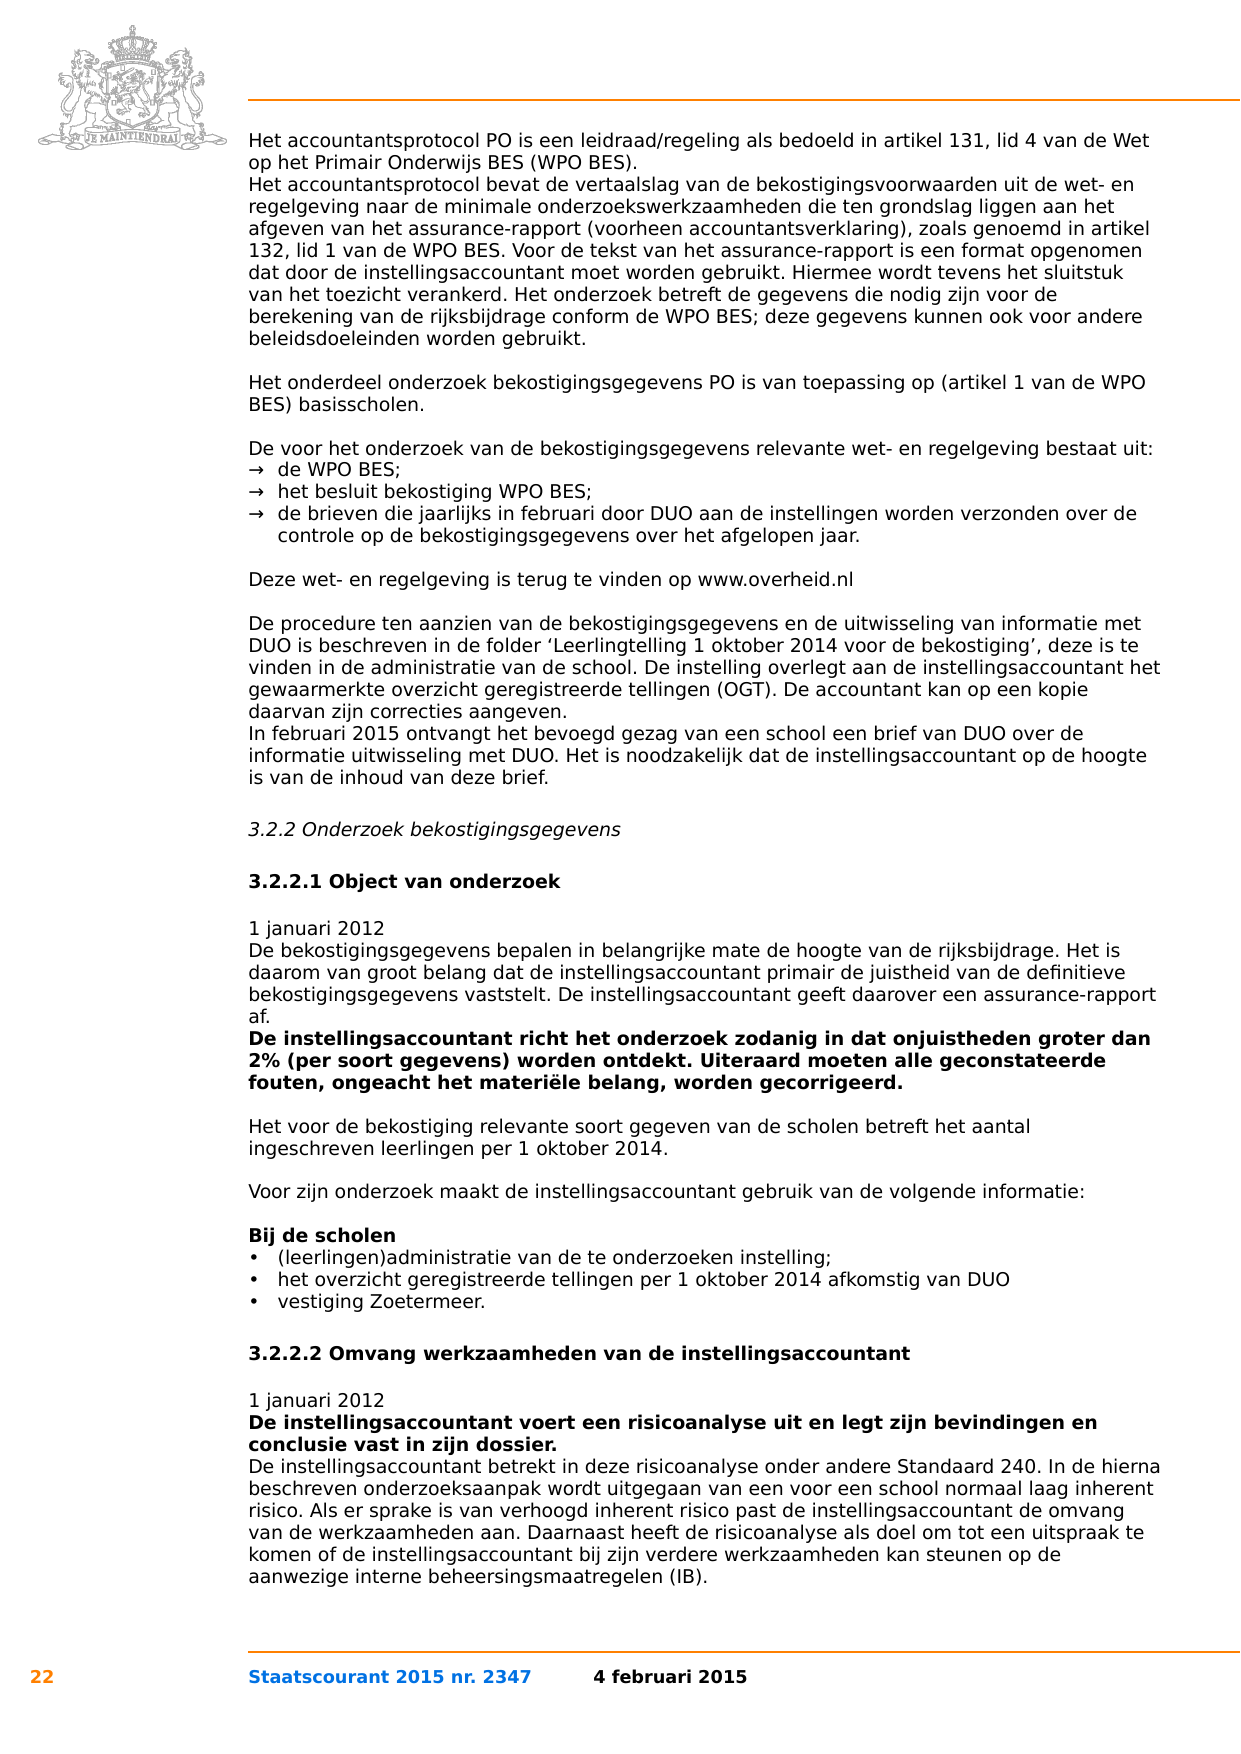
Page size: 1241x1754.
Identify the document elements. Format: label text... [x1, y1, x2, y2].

text De procedure ten aanzien van de bekostigingsgegevens en de uitwisseling van informatie met DUO is beschreven in de folder ‘Leerlingtelling 1 oktober 2014 voor de bekostiging’, deze is te vinden in de administratie van de school. De instelling overlegt aan de instellingsaccountant het gewaarmerkte overzicht geregistreerde tellingen (OGT). De accountant kan op een kopie daarvan zijn correcties aangeven. [248, 613, 1163, 723]
text → de brieven die jaarlijks in februari door DUO aan de instellingen worden verzonden over de controle op de bekostigingsgegevens over het afgelopen jaar. [248, 503, 1163, 547]
text Het voor de bekostiging relevante soort gegeven van de scholen betreft het aantal ingeschreven leerlingen per 1 oktober 2014. [248, 1116, 1163, 1159]
text Het accountantsprotocol bevat de vertaalslag van de bekostigingsvoorwaarden uit de wet- en regelgeving naar de minimale onderzoekswerkzaamheden die ten grondslag liggen aan het afgeven van het assurance-rapport (voorheen accountantsverklaring), zoals genoemd in artikel 132, lid 1 van de WPO BES. Voor de tekst van het assurance-rapport is een format opgenomen dat door de instellingsaccountant moet worden gebruikt. Hiermee wordt tevens het sluitstuk van het toezicht verankerd. Het onderzoek betreft de gegevens die nodig zijn voor de berekening van de rijksbijdrage conform de WPO BES; deze gegevens kunnen ook voor andere beleidsdoeleinden worden gebruikt. [248, 174, 1163, 350]
text De bekostigingsgegevens bepalen in belangrijke mate de hoogte van de rijksbijdrage. Het is daarom van groot belang dat de instellingsaccountant primair de juistheid van de definitieve bekostigingsgegevens vaststelt. De instellingsaccountant geeft daarover een assurance-rapport af. [248, 940, 1163, 1028]
text → de WPO BES; [248, 459, 1163, 481]
text In februari 2015 ontvangt het bevoegd gezag van een school een brief van DUO over de informatie uitwisseling met DUO. Het is noodzakelijk dat de instellingsaccountant op de hoogte is van de inhoud van deze brief. [248, 723, 1163, 789]
text De voor het onderzoek van de bekostigingsgegevens relevante wet- en regelgeving bestaat uit: [248, 437, 1163, 459]
text Het accountantsprotocol PO is een leidraad/regeling als bedoeld in artikel 131, lid 4 van de Wet op het Primair Onderwijs BES (WPO BES). [248, 130, 1163, 174]
subtitle 3.2.2 Onderzoek bekostigingsgegevens [248, 819, 1163, 841]
text 1 januari 2012 [248, 1390, 1163, 1412]
text De instellingsaccountant richt het onderzoek zodanig in dat onjuistheden groter dan 2% (per soort gegevens) worden ontdekt. Uiteraard moeten alle geconstateerde fouten, ongeacht het materiële belang, worden gecorrigeerd. [248, 1028, 1163, 1094]
text → het besluit bekostiging WPO BES; [248, 481, 1163, 503]
text De instellingsaccountant betrekt in deze risicoanalyse onder andere Standaard 240. In de hierna beschreven onderzoeksaanpak wordt uitgegaan van een voor een school normaal laag inherent risico. Als er sprake is van verhoogd inherent risico past de instellingsaccountant de omvang van de werkzaamheden aan. Daarnaast heeft de risicoanalyse als doel om tot een uitspraak te komen of de instellingsaccountant bij zijn verdere werkzaamheden kan steunen op de aanwezige interne beheersingsmaatregelen (IB). [248, 1456, 1163, 1588]
text • (leerlingen)administratie van de te onderzoeken instelling; [248, 1247, 1163, 1269]
subtitle 3.2.2.2 Omvang werkzaamheden van de instellingsaccountant [248, 1343, 1163, 1365]
picture [38, 25, 227, 150]
text Deze wet- en regelgeving is terug te vinden op www.overheid.nl [248, 569, 1163, 591]
text Het onderdeel onderzoek bekostigingsgegevens PO is van toepassing op (artikel 1 van de WPO BES) basisscholen. [248, 372, 1163, 416]
text • vestiging Zoetermeer. [248, 1291, 1163, 1313]
subtitle 3.2.2.1 Object van onderzoek [248, 871, 1163, 893]
subtitle Bij de scholen [248, 1225, 1163, 1247]
text De instellingsaccountant voert een risicoanalyse uit en legt zijn bevindingen en conclusie vast in zijn dossier. [248, 1412, 1163, 1456]
text 1 januari 2012 [248, 918, 1163, 940]
text • het overzicht geregistreerde tellingen per 1 oktober 2014 afkomstig van DUO [248, 1269, 1163, 1291]
text Voor zijn onderzoek maakt de instellingsaccountant gebruik van de volgende informatie: [248, 1181, 1163, 1203]
